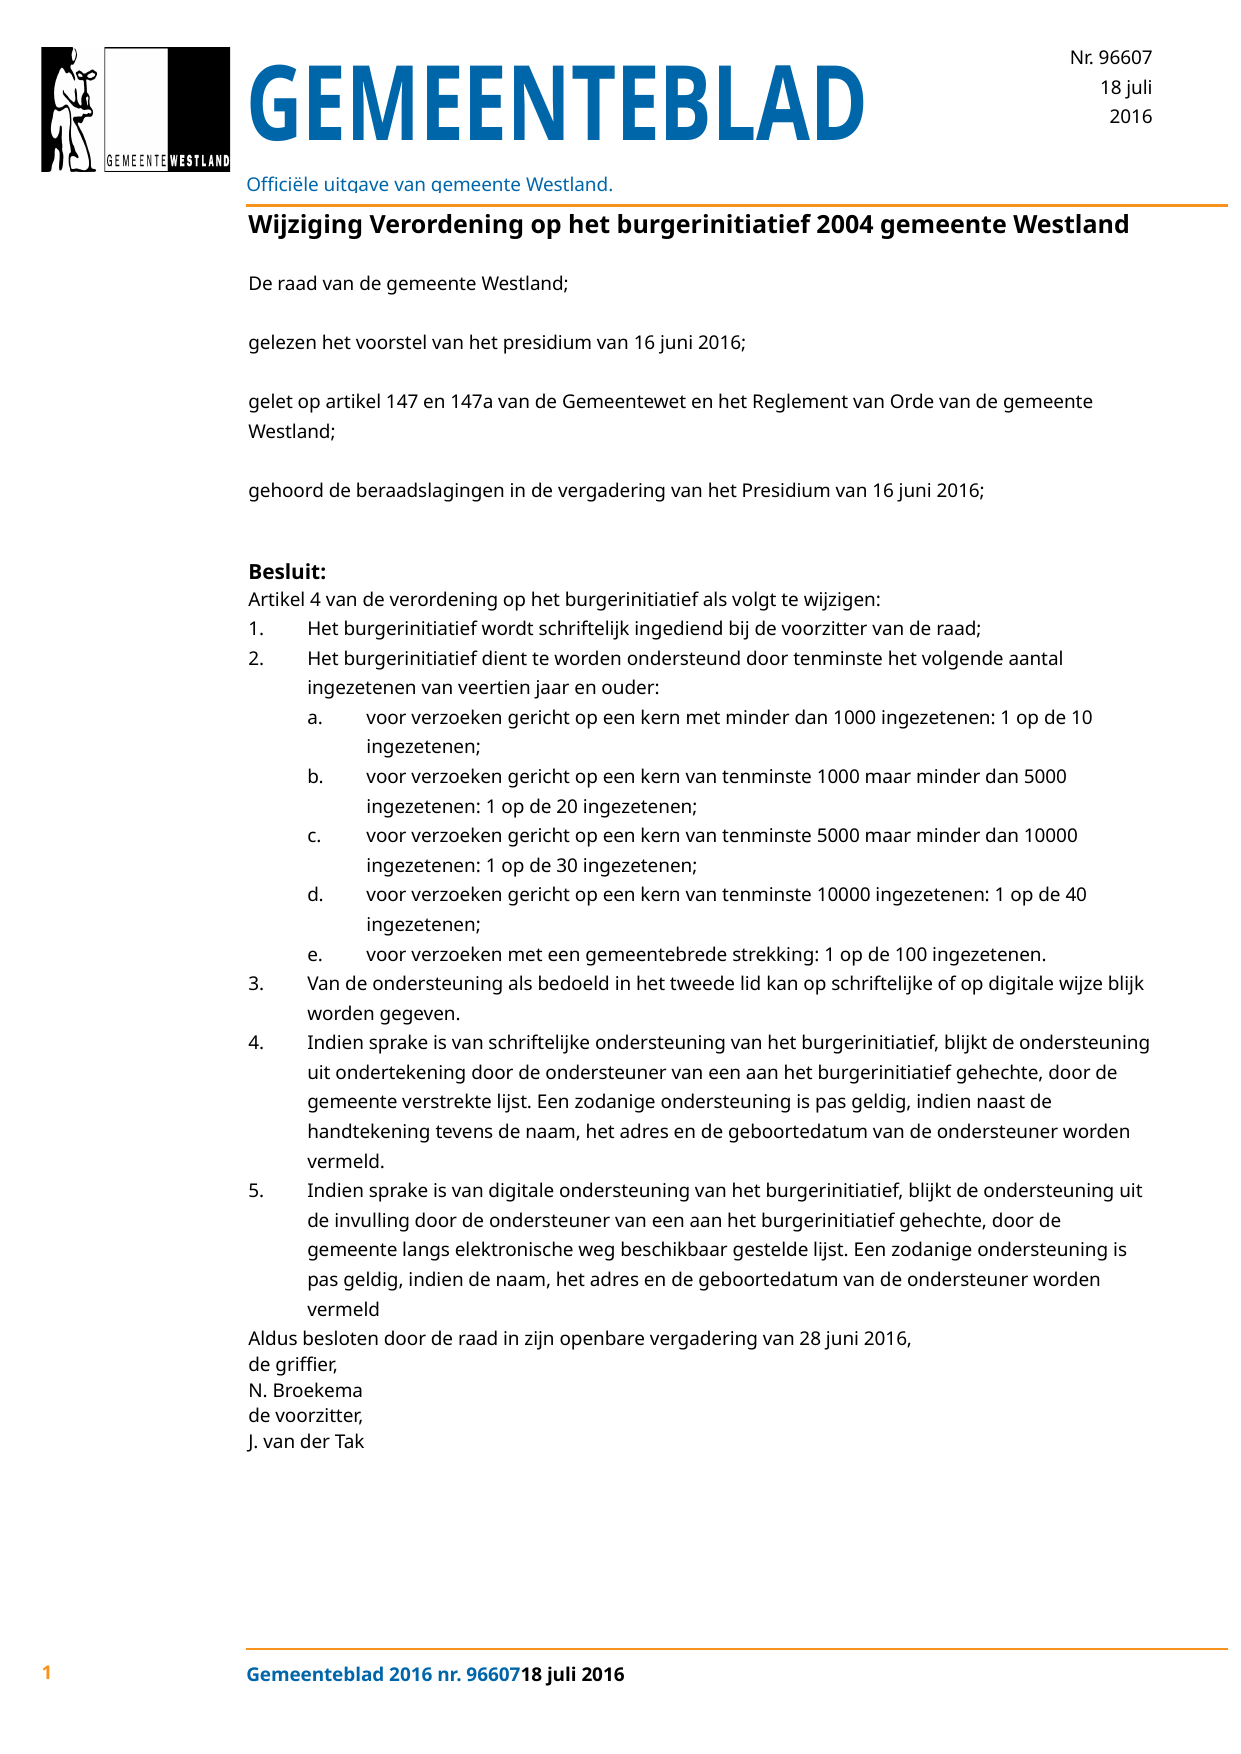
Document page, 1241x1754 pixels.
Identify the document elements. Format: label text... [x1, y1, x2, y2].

text De raad van de gemeente Westland; [248, 270, 1152, 296]
list voor verzoeken met een gemeentebrede strekking: 1 op de 100 ingezetenen. [307, 941, 1152, 967]
text gehoord de beraadslagingen in de vergadering van het Presidium van 16 juni 2016; [248, 477, 1152, 503]
list voor verzoeken gericht op een kern van tenminste 1000 maar minder dan 5000 ingezetenen: 1 op de 20 ingezetenen; [307, 763, 1152, 819]
text Besluit: [248, 557, 1152, 586]
text Wijziging Verordening op het burgerinitiatief 2004 gemeente Westland [248, 207, 1152, 241]
text de voorzitter, [248, 1403, 1152, 1428]
list voor verzoeken gericht op een kern met minder dan 1000 ingezetenen: 1 op de 10 ingezetenen; [307, 704, 1152, 759]
picture [41, 47, 231, 172]
text Aldus besloten door de raad in zijn openbare vergadering van 28 juni 2016, [248, 1325, 1152, 1351]
text gelet op artikel 147 en 147a van de Gemeentewet en het Reglement van Orde van de gemeente Westland; [248, 389, 1152, 444]
list Van de ondersteuning als bedoeld in het tweede lid kan op schriftelijke of op digitale wijze blijk worden gegeven. [248, 970, 1152, 1026]
list voor verzoeken gericht op een kern van tenminste 5000 maar minder dan 10000 ingezetenen: 1 op de 30 ingezetenen; [307, 822, 1152, 878]
list voor verzoeken gericht op een kern van tenminste 10000 ingezetenen: 1 op de 40 ingezetenen; [307, 882, 1152, 937]
list Indien sprake is van schriftelijke ondersteuning van het burgerinitiatief, blijkt de ondersteuning uit ondertekening door de ondersteuner van een aan het burgerinitiatief gehechte, door de gemeente verstrekte lijst. Een zodanige ondersteuning is pas geldig, indien naast de handtekening tevens de naam, het adres en de geboortedatum van de ondersteuner worden vermeld. [248, 1029, 1152, 1174]
text Artikel 4 van de verordening op het burgerinitiatief als volgt te wijzigen: [248, 586, 1152, 612]
list Indien sprake is van digitale ondersteuning van het burgerinitiatief, blijkt de ondersteuning uit de invulling door de ondersteuner van een aan het burgerinitiatief gehechte, door de gemeente langs elektronische weg beschikbaar gestelde lijst. Een zodanige ondersteuning is pas geldig, indien de naam, het adres en de geboortedatum van de ondersteuner worden vermeld [248, 1177, 1152, 1322]
list Het burgerinitiatief wordt schriftelijk ingediend bij de voorzitter van de raad; [248, 615, 1152, 641]
list Het burgerinitiatief dient te worden ondersteund door tenminste het volgende aantal ingezetenen van veertien jaar en ouder: [248, 645, 1152, 700]
text gelezen het voorstel van het presidium van 16 juni 2016; [248, 329, 1152, 355]
text de griffier, [248, 1351, 1152, 1377]
text N. Broekema [248, 1377, 1152, 1403]
text J. van der Tak [248, 1428, 1152, 1454]
